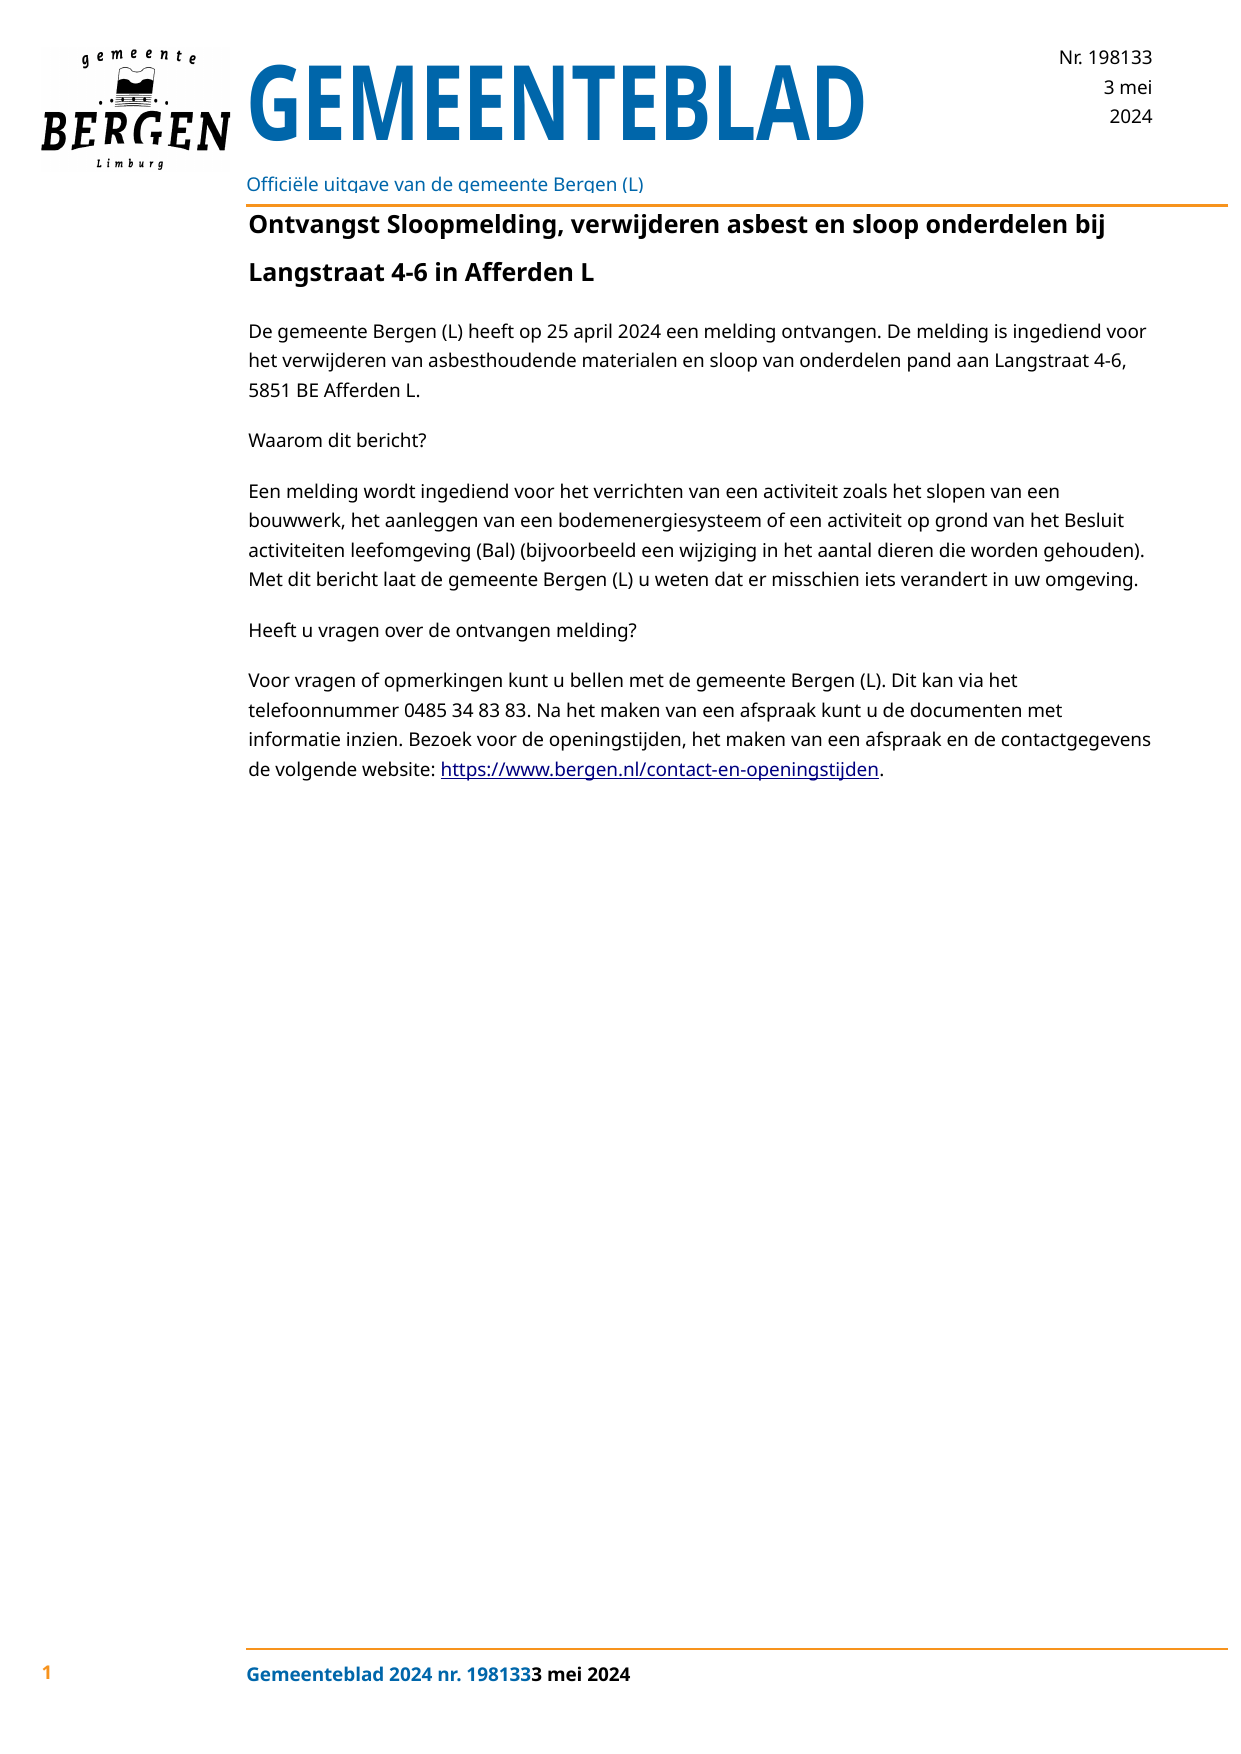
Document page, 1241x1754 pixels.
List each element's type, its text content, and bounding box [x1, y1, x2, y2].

text Waarom dit bericht? [248, 427, 1152, 453]
text Heeft u vragen over de ontvangen melding? [248, 617, 1152, 643]
picture [41, 47, 231, 172]
text Voor vragen of opmerkingen kunt u bellen met de gemeente Bergen (L). Dit kan via het telefoonnummer 0485 34 83 83. Na het maken van een afspraak kunt u de documenten met informatie inzien. Bezoek voor de openingstijden, het maken van een afspraak en de contactgegevens de volgende website: https://www.bergen.nl/contact-en-openingstijden. [248, 667, 1152, 782]
text De gemeente Bergen (L) heeft op 25 april 2024 een melding ontvangen. De melding is ingediend voor het verwijderen van asbesthoudende materialen en sloop van onderdelen pand aan Langstraat 4-6, 5851 BE Afferden L. [248, 318, 1152, 403]
text Een melding wordt ingediend voor het verrichten van een activiteit zoals het slopen van een bouwwerk, het aanleggen van een bodemenergiesysteem of een activiteit op grond van het Besluit activiteiten leefomgeving (Bal) (bijvoorbeeld een wijziging in het aantal dieren die worden gehouden). Met dit bericht laat de gemeente Bergen (L) u weten dat er misschien iets verandert in uw omgeving. [248, 478, 1152, 592]
text Ontvangst Sloopmelding, verwijderen asbest en sloop onderdelen bij Langstraat 4-6 in Afferden L [248, 207, 1152, 288]
